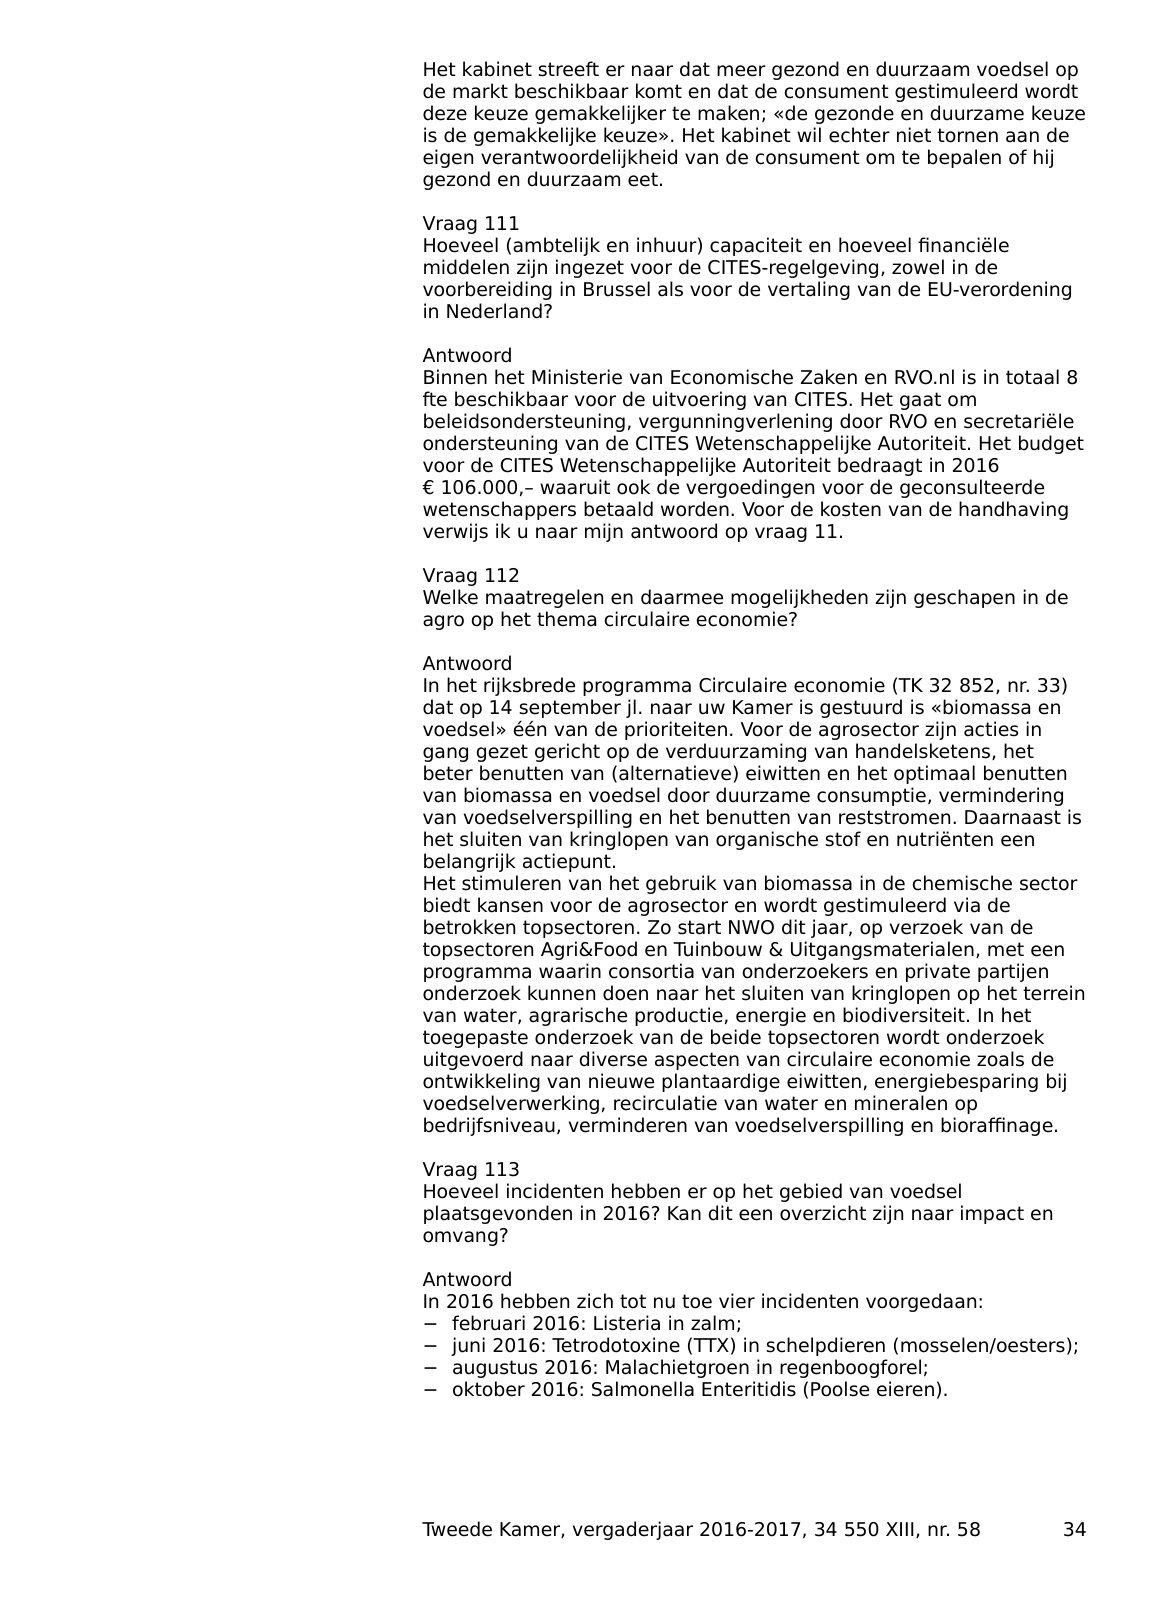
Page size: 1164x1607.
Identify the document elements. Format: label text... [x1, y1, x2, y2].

text Vraag 113 [422, 1159, 1087, 1181]
text Antwoord [422, 653, 1087, 675]
text Vraag 111 [422, 213, 1087, 235]
text Het stimuleren van het gebruik van biomassa in de chemische sector biedt kansen voor de agrosector en wordt gestimuleerd via de betrokken topsectoren. Zo start NWO dit jaar, op verzoek van de topsectoren Agri&Food en Tuinbouw & Uitgangsmaterialen, met een programma waarin consortia van onderzoekers en private partijen onderzoek kunnen doen naar het sluiten van kringlopen op het terrein van water, agrarische productie, energie en biodiversiteit. In het toegepaste onderzoek van de beide topsectoren wordt onderzoek uitgevoerd naar diverse aspecten van circulaire economie zoals de ontwikkeling van nieuwe plantaardige eiwitten, energiebesparing bij voedselverwerking, recirculatie van water en mineralen op bedrijfsniveau, verminderen van voedselverspilling en bioraffinage. [422, 873, 1087, 1137]
text − juni 2016: Tetrodotoxine (TTX) in schelpdieren (mosselen/oesters); [422, 1335, 1087, 1357]
text Antwoord [422, 345, 1087, 367]
text Hoeveel incidenten hebben er op het gebied van voedsel plaatsgevonden in 2016? Kan dit een overzicht zijn naar impact en omvang? [422, 1181, 1087, 1247]
text Antwoord [422, 1269, 1087, 1291]
text In het rijksbrede programma Circulaire economie (TK 32 852, nr. 33) dat op 14 september jl. naar uw Kamer is gestuurd is «biomassa en voedsel» één van de prioriteiten. Voor de agrosector zijn acties in gang gezet gericht op de verduurzaming van handelsketens, het beter benutten van (alternatieve) eiwitten en het optimaal benutten van biomassa en voedsel door duurzame consumptie, vermindering van voedselverspilling en het benutten van reststromen. Daarnaast is het sluiten van kringlopen van organische stof en nutriënten een belangrijk actiepunt. [422, 675, 1087, 873]
text Welke maatregelen en daarmee mogelijkheden zijn geschapen in de agro op het thema circulaire economie? [422, 587, 1087, 631]
text Hoeveel (ambtelijk en inhuur) capaciteit en hoeveel financiële middelen zijn ingezet voor de CITES-regelgeving, zowel in de voorbereiding in Brussel als voor de vertaling van de EU-verordening in Nederland? [422, 235, 1087, 323]
text − augustus 2016: Malachietgroen in regenboogforel; [422, 1357, 1087, 1379]
text Vraag 112 [422, 565, 1087, 587]
text In 2016 hebben zich tot nu toe vier incidenten voorgedaan: [422, 1291, 1087, 1313]
text − februari 2016: Listeria in zalm; [422, 1313, 1087, 1335]
text Binnen het Ministerie van Economische Zaken en RVO.nl is in totaal 8 fte beschikbaar voor de uitvoering van CITES. Het gaat om beleidsondersteuning, vergunningverlening door RVO en secretariële ondersteuning van de CITES Wetenschappelijke Autoriteit. Het budget voor de CITES Wetenschappelijke Autoriteit bedraagt in 2016 € 106.000,– waaruit ook de vergoedingen voor de geconsulteerde wetenschappers betaald worden. Voor de kosten van de handhaving verwijs ik u naar mijn antwoord op vraag 11. [422, 367, 1087, 543]
text Het kabinet streeft er naar dat meer gezond en duurzaam voedsel op de markt beschikbaar komt en dat de consument gestimuleerd wordt deze keuze gemakkelijker te maken; «de gezonde en duurzame keuze is de gemakkelijke keuze». Het kabinet wil echter niet tornen aan de eigen verantwoordelijkheid van de consument om te bepalen of hij gezond en duurzaam eet. [422, 59, 1087, 191]
text − oktober 2016: Salmonella Enteritidis (Poolse eieren). [422, 1379, 1087, 1401]
